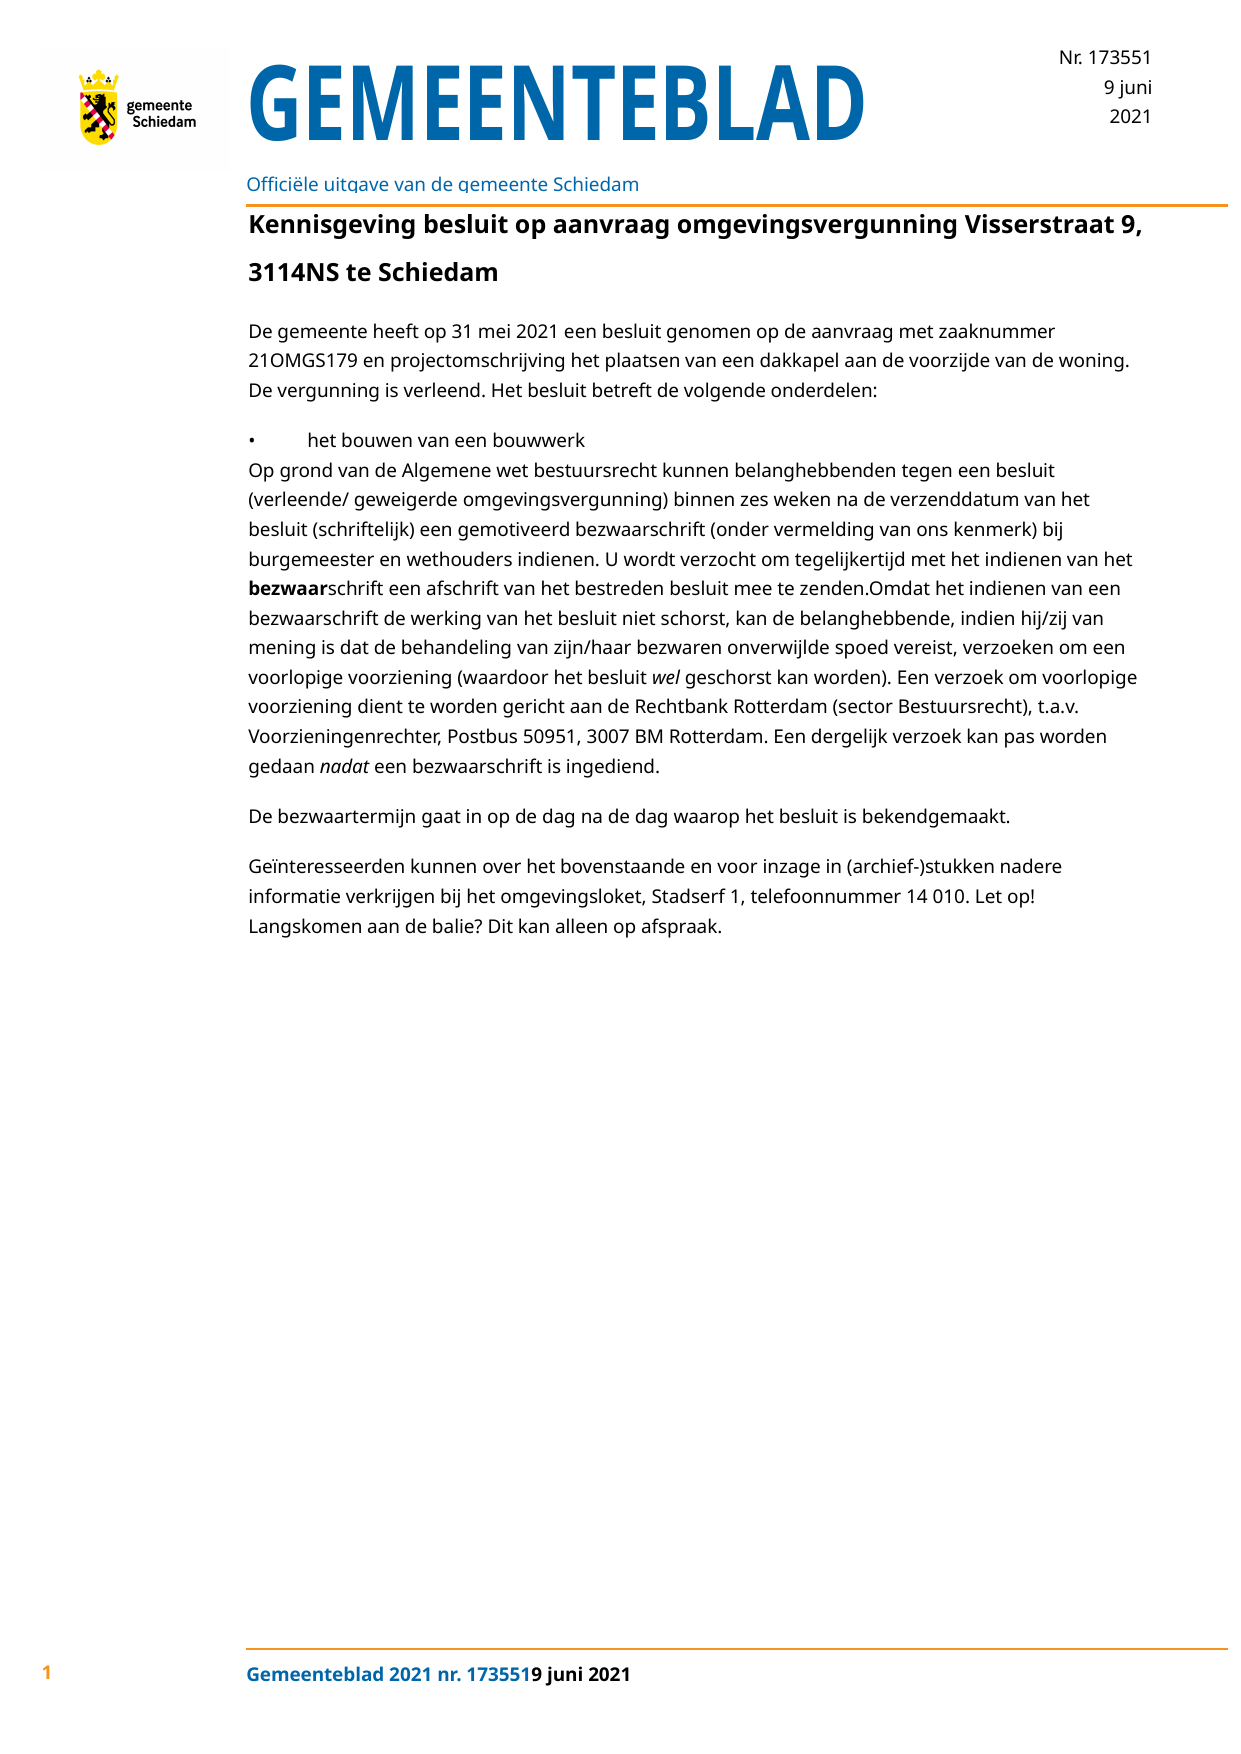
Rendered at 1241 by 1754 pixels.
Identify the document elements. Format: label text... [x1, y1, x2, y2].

text De bezwaartermijn gaat in op de dag na de dag waarop het besluit is bekendgemaakt. [248, 803, 1152, 829]
text De gemeente heeft op 31 mei 2021 een besluit genomen op de aanvraag met zaaknummer 21OMGS179 en projectomschrijving het plaatsen van een dakkapel aan de voorzijde van de woning. De vergunning is verleend. Het besluit betreft de volgende onderdelen: [248, 318, 1152, 403]
text Op grond van de Algemene wet bestuursrecht kunnen belanghebbenden tegen een besluit (verleende/ geweigerde omgevingsvergunning) binnen zes weken na de verzenddatum van het besluit (schriftelijk) een gemotiveerd bezwaarschrift (onder vermelding van ons kenmerk) bij burgemeester en wethouders indienen. U wordt verzocht om tegelijkertijd met het indienen van het bezwaarschrift een afschrift van het bestreden besluit mee te zenden.Omdat het indienen van een bezwaarschrift de werking van het besluit niet schorst, kan de belanghebbende, indien hij/zij van mening is dat de behandeling van zijn/haar bezwaren onverwijlde spoed vereist, verzoeken om een voorlopige voorziening (waardoor het besluit wel geschorst kan worden). Een verzoek om voorlopige voorziening dient te worden gericht aan de Rechtbank Rotterdam (sector Bestuursrecht), t.a.v. Voorzieningenrechter, Postbus 50951, 3007 BM Rotterdam. Een dergelijk verzoek kan pas worden gedaan nadat een bezwaarschrift is ingediend. [248, 457, 1152, 779]
picture [41, 47, 231, 172]
list het bouwen van een bouwwerk [248, 427, 1152, 453]
text Geïnteresseerden kunnen over het bovenstaande en voor inzage in (archief-)stukken nadere informatie verkrijgen bij het omgevingsloket, Stadserf 1, telefoonnummer 14 010. Let op! Langskomen aan de balie? Dit kan alleen op afspraak. [248, 854, 1152, 939]
text Kennisgeving besluit op aanvraag omgevingsvergunning Visserstraat 9, 3114NS te Schiedam [248, 207, 1152, 288]
